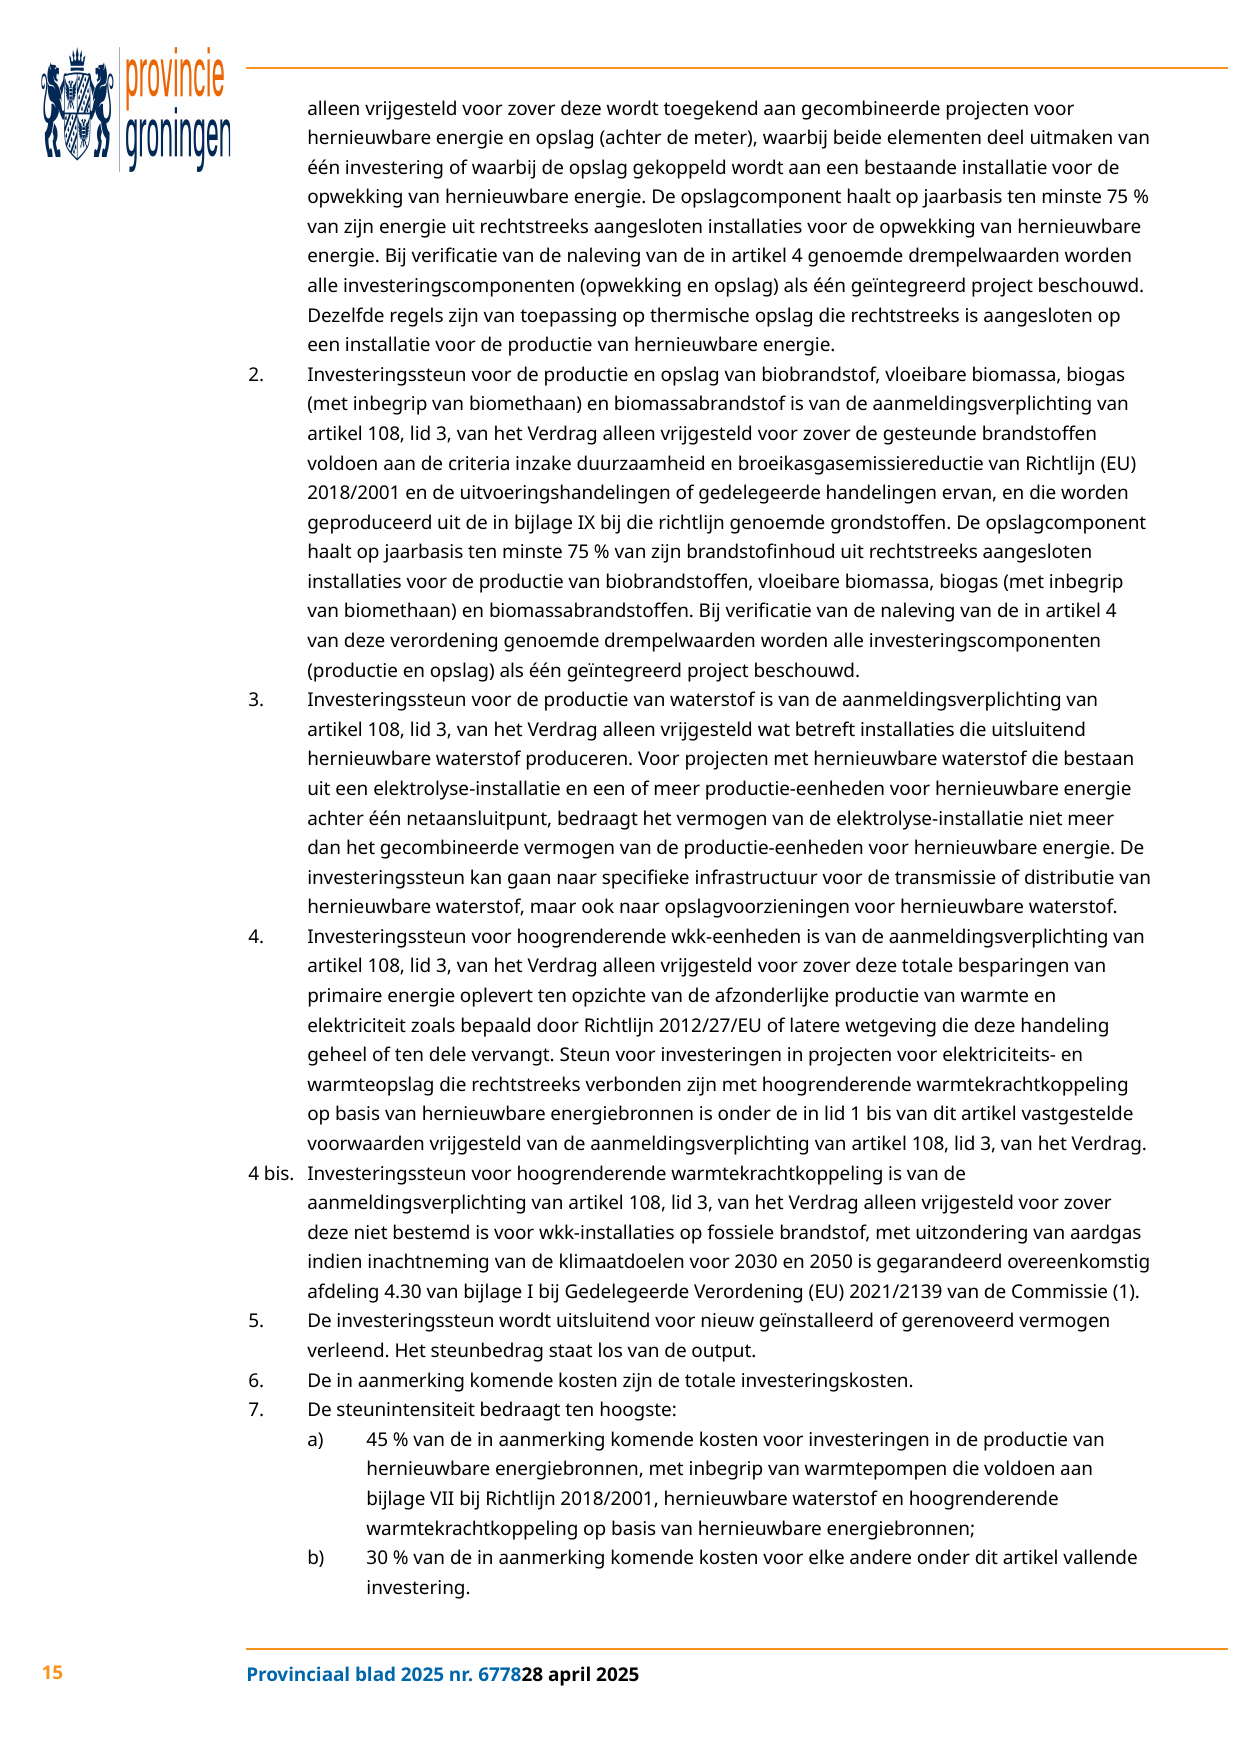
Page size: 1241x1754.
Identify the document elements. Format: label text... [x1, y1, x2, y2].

list Investeringssteun voor hoogrenderende warmtekrachtkoppeling is van de aanmeldingsverplichting van artikel 108, lid 3, van het Verdrag alleen vrijgesteld voor zover deze niet bestemd is voor wkk-installaties op fossiele brandstof, met uitzondering van aardgas indien inachtneming van de klimaatdoelen voor 2030 en 2050 is gegarandeerd overeenkomstig afdeling 4.30 van bijlage I bij Gedelegeerde Verordening (EU) 2021/2139 van de Commissie (1). [248, 1160, 1152, 1304]
picture [41, 47, 231, 172]
list Investeringssteun voor hoogrenderende wkk-eenheden is van de aanmeldingsverplichting van artikel 108, lid 3, van het Verdrag alleen vrijgesteld voor zover deze totale besparingen van primaire energie oplevert ten opzichte van de afzonderlijke productie van warmte en elektriciteit zoals bepaald door Richtlijn 2012/27/EU of latere wetgeving die deze handeling geheel of ten dele vervangt. Steun voor investeringen in projecten voor elektriciteits- en warmteopslag die rechtstreeks verbonden zijn met hoogrenderende warmtekrachtkoppeling op basis van hernieuwbare energiebronnen is onder de in lid 1 bis van dit artikel vastgestelde voorwaarden vrijgesteld van de aanmeldingsverplichting van artikel 108, lid 3, van het Verdrag. [248, 923, 1152, 1156]
list alleen vrijgesteld voor zover deze wordt toegekend aan gecombineerde projecten voor hernieuwbare energie en opslag (achter de meter), waarbij beide elementen deel uitmaken van één investering of waarbij de opslag gekoppeld wordt aan een bestaande installatie voor de opwekking van hernieuwbare energie. De opslagcomponent haalt op jaarbasis ten minste 75 % van zijn energie uit rechtstreeks aangesloten installaties voor de opwekking van hernieuwbare energie. Bij verificatie van de naleving van de in artikel 4 genoemde drempelwaarden worden alle investeringscomponenten (opwekking en opslag) als één geïntegreerd project beschouwd. Dezelfde regels zijn van toepassing op thermische opslag die rechtstreeks is aangesloten op een installatie voor de productie van hernieuwbare energie. [248, 95, 1152, 357]
list De investeringssteun wordt uitsluitend voor nieuw geïnstalleerd of gerenoveerd vermogen verleend. Het steunbedrag staat los van de output. [248, 1308, 1152, 1363]
list 45 % van de in aanmerking komende kosten voor investeringen in de productie van hernieuwbare energiebronnen, met inbegrip van warmtepompen die voldoen aan bijlage VII bij Richtlijn 2018/2001, hernieuwbare waterstof en hoogrenderende warmtekrachtkoppeling op basis van hernieuwbare energiebronnen; [307, 1426, 1152, 1541]
list De in aanmerking komende kosten zijn de totale investeringskosten. [248, 1367, 1152, 1393]
list De steunintensiteit bedraagt ten hoogste: [248, 1396, 1152, 1422]
list Investeringssteun voor de productie van waterstof is van de aanmeldingsverplichting van artikel 108, lid 3, van het Verdrag alleen vrijgesteld wat betreft installaties die uitsluitend hernieuwbare waterstof produceren. Voor projecten met hernieuwbare waterstof die bestaan uit een elektrolyse-installatie en een of meer productie-eenheden voor hernieuwbare energie achter één netaansluitpunt, bedraagt het vermogen van de elektrolyse-installatie niet meer dan het gecombineerde vermogen van de productie-eenheden voor hernieuwbare energie. De investeringssteun kan gaan naar specifieke infrastructuur voor de transmissie of distributie van hernieuwbare waterstof, maar ook naar opslagvoorzieningen voor hernieuwbare waterstof. [248, 686, 1152, 919]
list Investeringssteun voor de productie en opslag van biobrandstof, vloeibare biomassa, biogas (met inbegrip van biomethaan) en biomassabrandstof is van de aanmeldingsverplichting van artikel 108, lid 3, van het Verdrag alleen vrijgesteld voor zover de gesteunde brandstoffen voldoen aan de criteria inzake duurzaamheid en broeikasgasemissiereductie van Richtlijn (EU) 2018/2001 en de uitvoeringshandelingen of gedelegeerde handelingen ervan, en die worden geproduceerd uit de in bijlage IX bij die richtlijn genoemde grondstoffen. De opslagcomponent haalt op jaarbasis ten minste 75 % van zijn brandstofinhoud uit rechtstreeks aangesloten installaties voor de productie van biobrandstoffen, vloeibare biomassa, biogas (met inbegrip van biomethaan) en biomassabrandstoffen. Bij verificatie van de naleving van de in artikel 4 van deze verordening genoemde drempelwaarden worden alle investeringscomponenten (productie en opslag) als één geïntegreerd project beschouwd. [248, 361, 1152, 683]
list 30 % van de in aanmerking komende kosten voor elke andere onder dit artikel vallende investering. [307, 1544, 1152, 1600]
